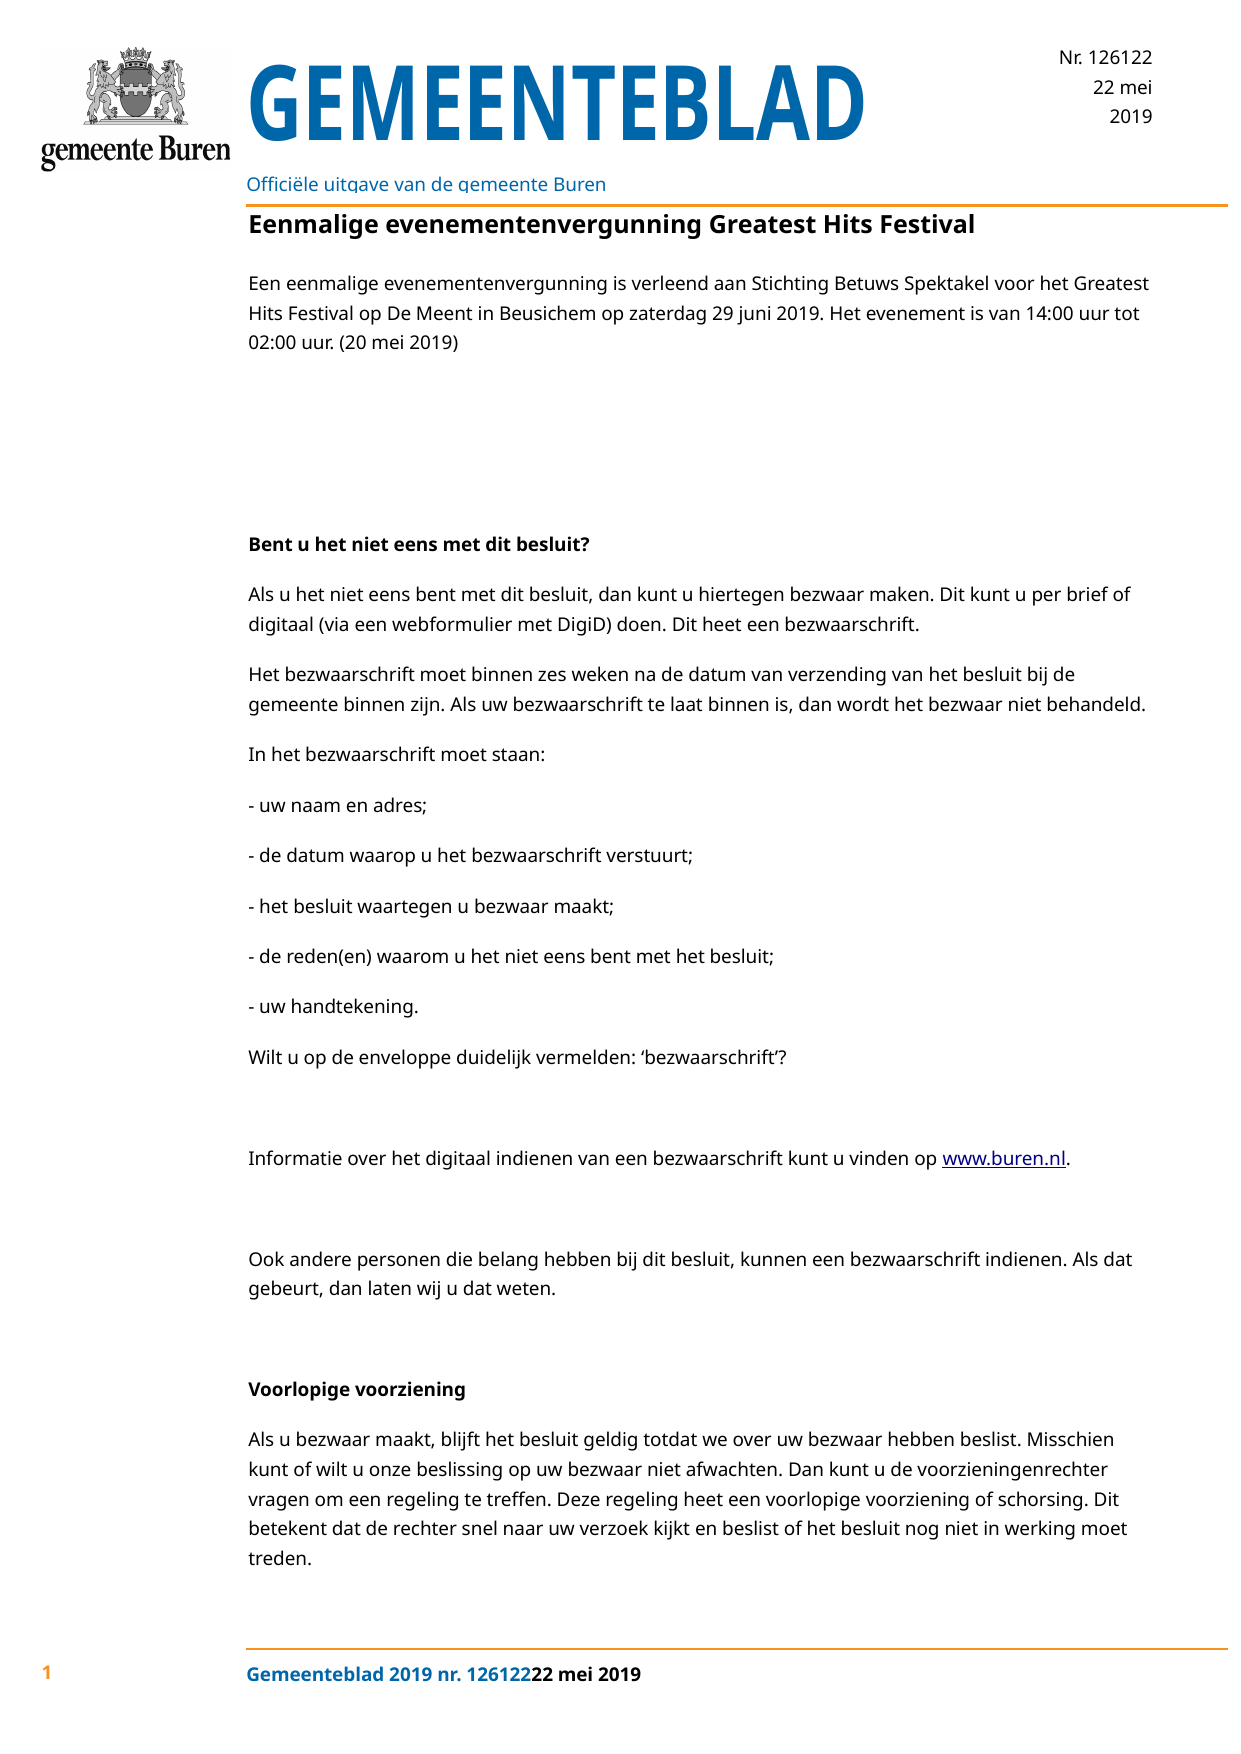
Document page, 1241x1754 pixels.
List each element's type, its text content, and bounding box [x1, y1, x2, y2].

text Als u het niet eens bent met dit besluit, dan kunt u hiertegen bezwaar maken. Dit kunt u per brief of digitaal (via een webformulier met DigiD) doen. Dit heet een bezwaarschrift. [248, 582, 1152, 637]
picture [41, 47, 231, 172]
text Ook andere personen die belang hebben bij dit besluit, kunnen een bezwaarschrift indienen. Als dat gebeurt, dan laten wij u dat weten. [248, 1246, 1152, 1301]
text Als u bezwaar maakt, blijft het besluit geldig totdat we over uw bezwaar hebben beslist. Misschien kunt of wilt u onze beslissing op uw bezwaar niet afwachten. Dan kunt u de voorzieningenrechter vragen om een regeling te treffen. Deze regeling heet een voorlopige voorziening of schorsing. Dit betekent dat de rechter snel naar uw verzoek kijkt en beslist of het besluit nog niet in werking moet treden. [248, 1427, 1152, 1571]
text Eenmalige evenementenvergunning Greatest Hits Festival [248, 207, 1152, 241]
text - de reden(en) waarom u het niet eens bent met het besluit; [248, 943, 1152, 969]
text Een eenmalige evenementenvergunning is verleend aan Stichting Betuws Spektakel voor het Greatest Hits Festival op De Meent in Beusichem op zaterdag 29 juni 2019. Het evenement is van 14:00 uur tot 02:00 uur. (20 mei 2019) [248, 270, 1152, 355]
text In het bezwaarschrift moet staan: [248, 742, 1152, 767]
text Bent u het niet eens met dit besluit? [248, 531, 1152, 557]
text - uw handtekening. [248, 994, 1152, 1019]
text - uw naam en adres; [248, 792, 1152, 818]
text Voorlopige voorziening [248, 1376, 1152, 1402]
text - de datum waarop u het bezwaarschrift verstuurt; [248, 842, 1152, 868]
text Informatie over het digitaal indienen van een bezwaarschrift kunt u vinden op www.buren.nl. [248, 1145, 1152, 1171]
text Wilt u op de enveloppe duidelijk vermelden: ‘bezwaarschrift’? [248, 1044, 1152, 1070]
text - het besluit waartegen u bezwaar maakt; [248, 893, 1152, 918]
text Het bezwaarschrift moet binnen zes weken na de datum van verzending van het besluit bij de gemeente binnen zijn. Als uw bezwaarschrift te laat binnen is, dan wordt het bezwaar niet behandeld. [248, 662, 1152, 717]
